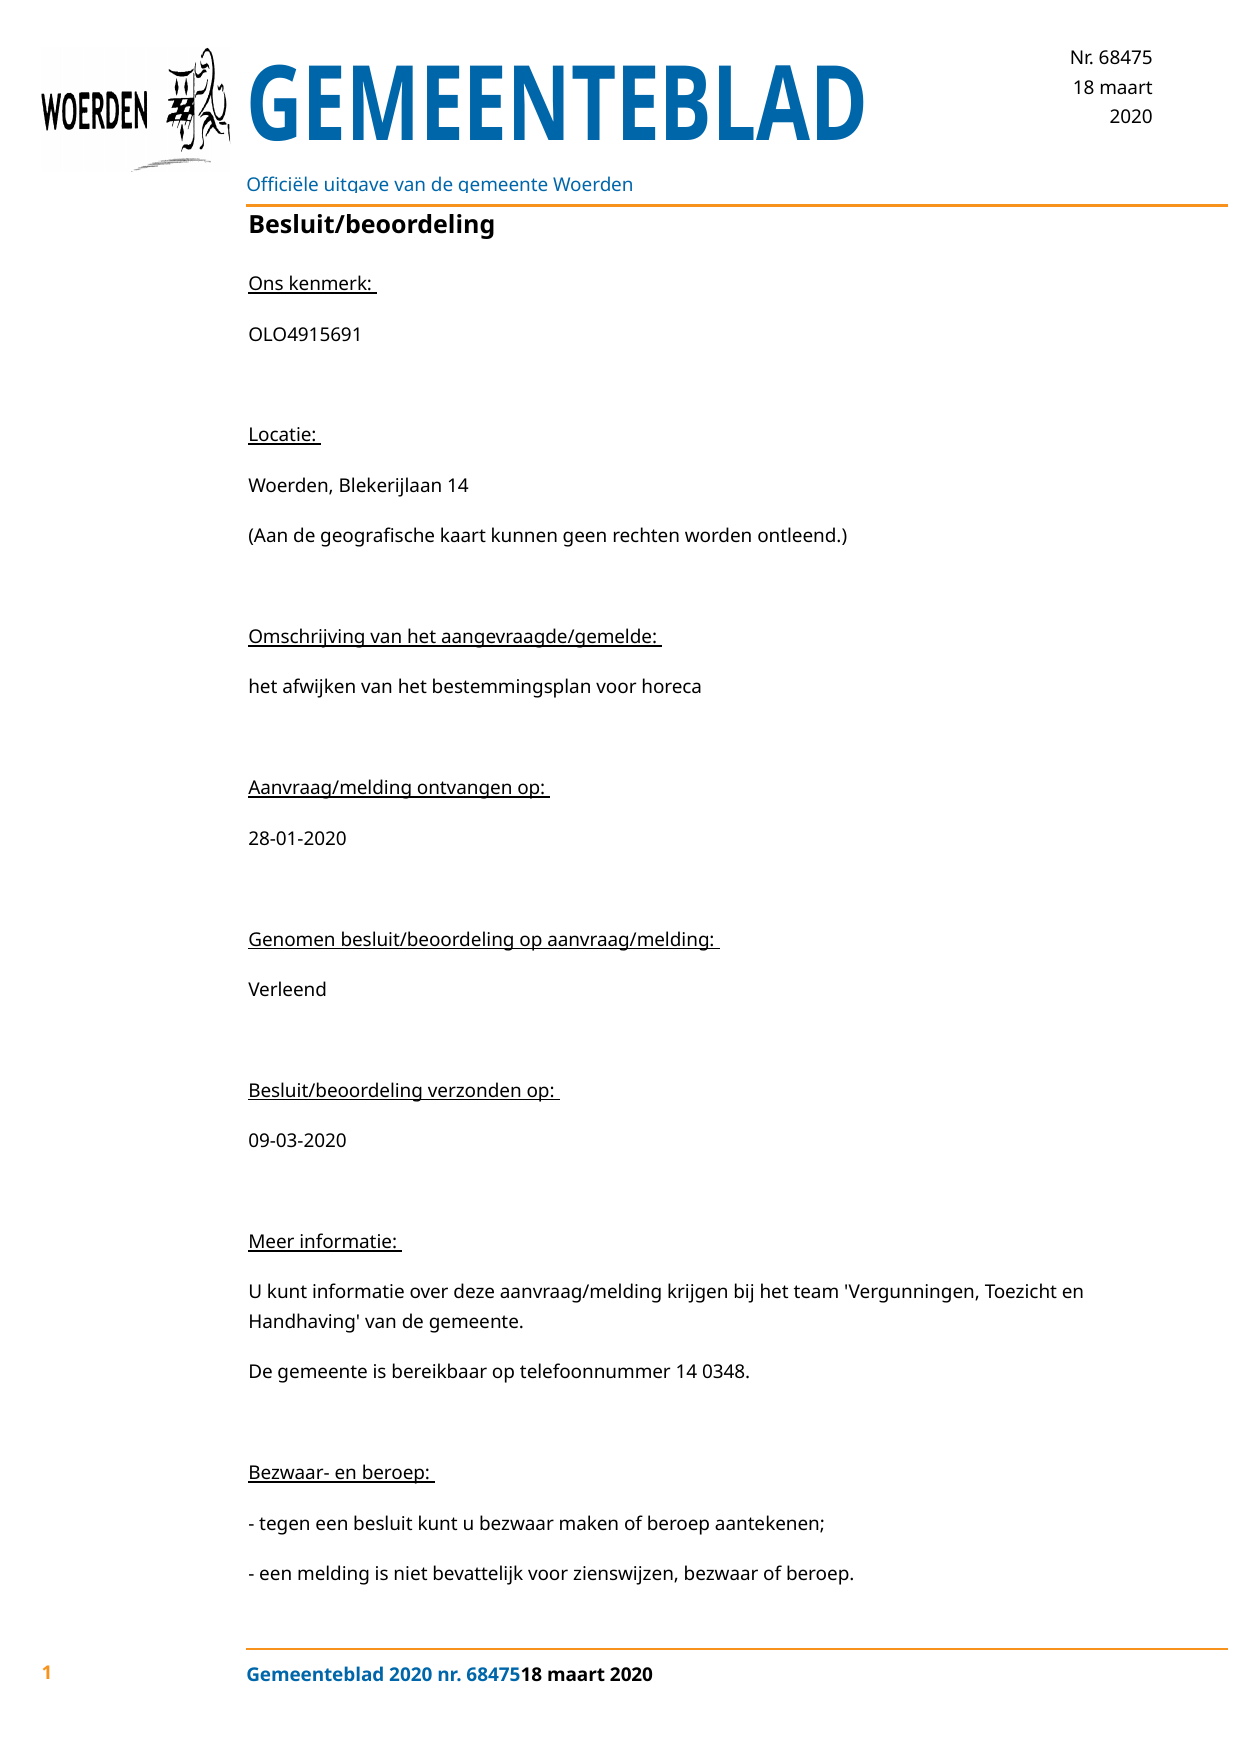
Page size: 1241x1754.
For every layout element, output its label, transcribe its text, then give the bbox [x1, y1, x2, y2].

text (Aan de geografische kaart kunnen geen rechten worden ontleend.) [248, 522, 1152, 548]
text Genomen besluit/beoordeling op aanvraag/melding: [248, 926, 1152, 951]
text Locatie: [248, 422, 1152, 447]
text Besluit/beoordeling [248, 207, 1152, 241]
picture [41, 47, 231, 172]
text - een melding is niet bevattelijk voor zienswijzen, bezwaar of beroep. [248, 1560, 1152, 1586]
text Woerden, Blekerijlaan 14 [248, 472, 1152, 498]
text Omschrijving van het aangevraagde/gemelde: [248, 623, 1152, 649]
text U kunt informatie over deze aanvraag/melding krijgen bij het team 'Vergunningen, Toezicht en Handhaving' van de gemeente. [248, 1279, 1152, 1334]
text 28-01-2020 [248, 825, 1152, 851]
text OLO4915691 [248, 321, 1152, 346]
text Besluit/beoordeling verzonden op: [248, 1077, 1152, 1103]
text De gemeente is bereikbaar op telefoonnummer 14 0348. [248, 1359, 1152, 1384]
text 09-03-2020 [248, 1127, 1152, 1153]
text Bezwaar- en beroep: [248, 1459, 1152, 1485]
text Verleend [248, 976, 1152, 1002]
text Ons kenmerk: [248, 270, 1152, 296]
text het afwijken van het bestemmingsplan voor horeca [248, 674, 1152, 699]
text - tegen een besluit kunt u bezwaar maken of beroep aantekenen; [248, 1510, 1152, 1536]
text Meer informatie: [248, 1228, 1152, 1254]
text Aanvraag/melding ontvangen op: [248, 774, 1152, 800]
